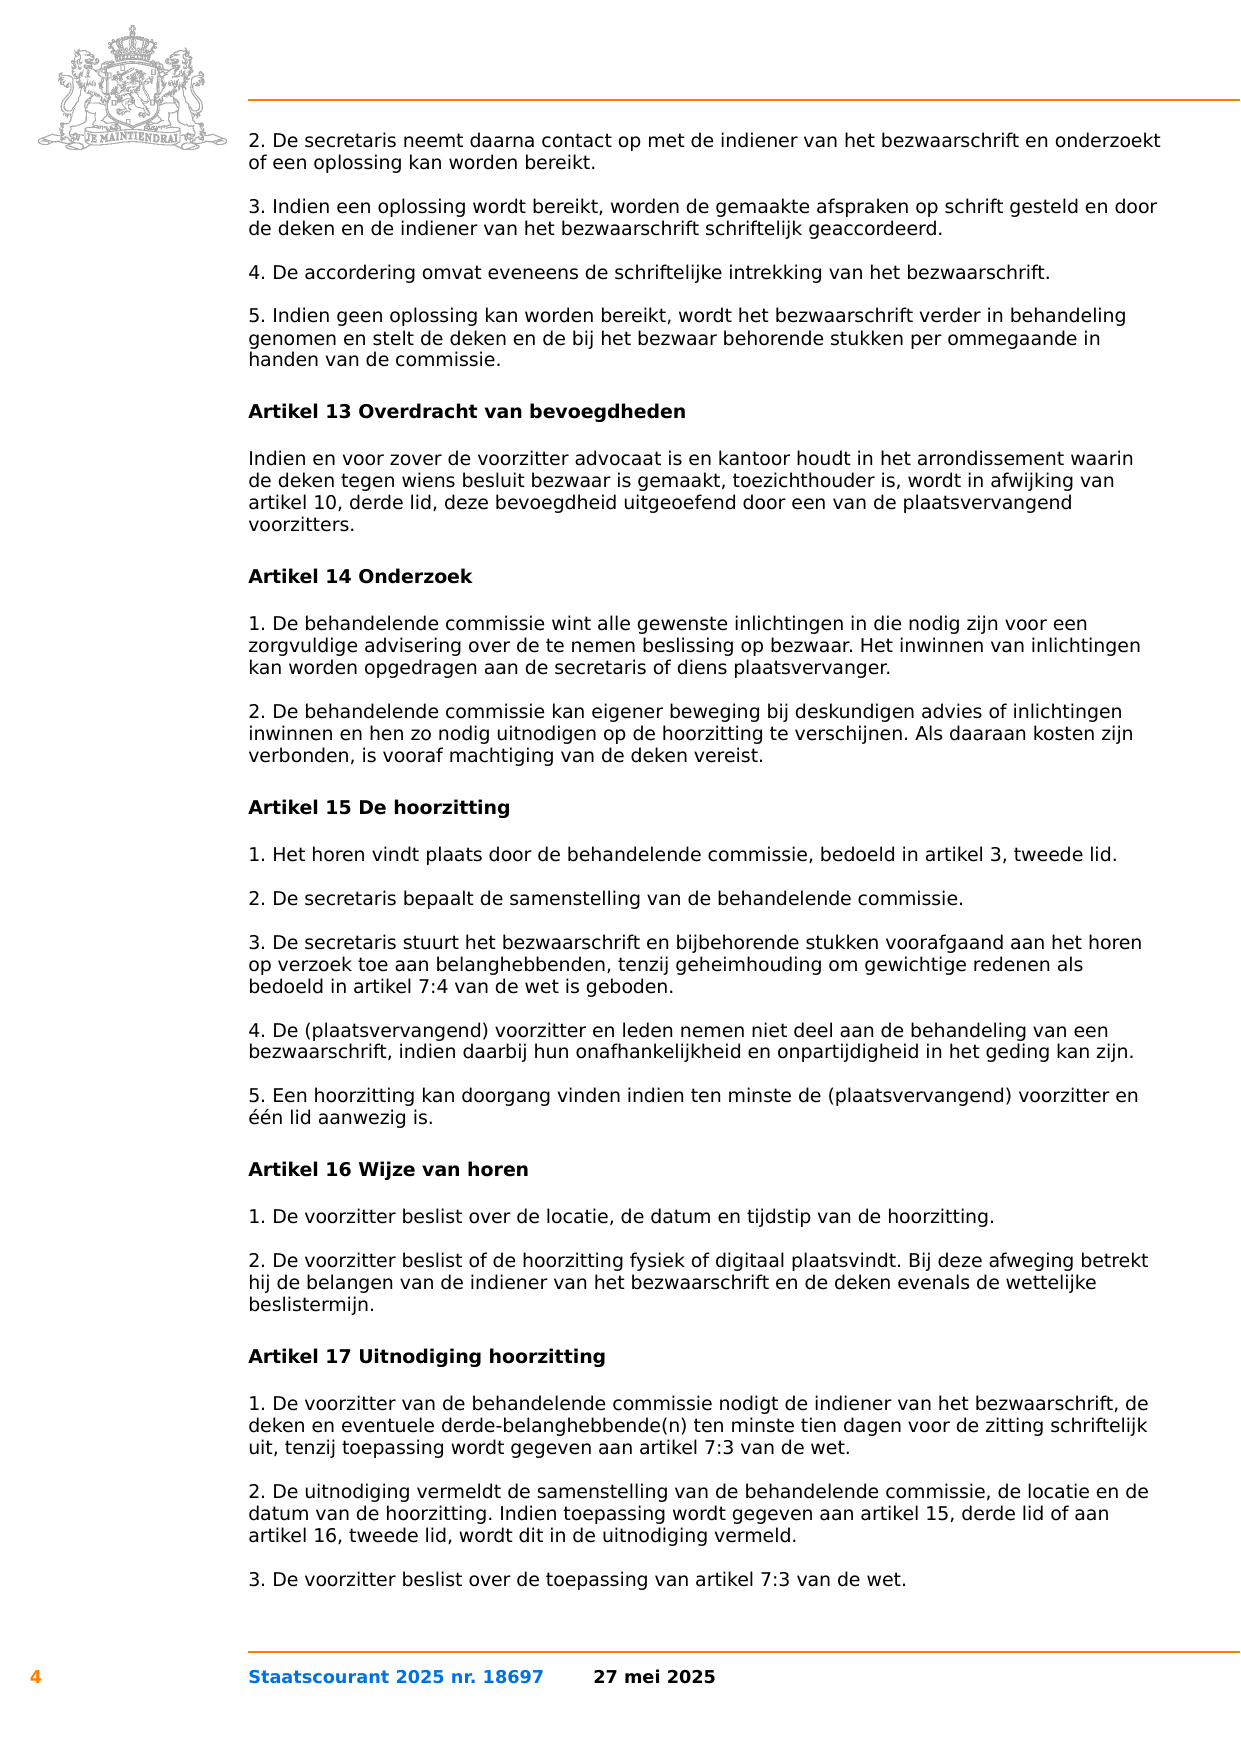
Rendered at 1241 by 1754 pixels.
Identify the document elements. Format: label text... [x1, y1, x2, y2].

text 1. De behandelende commissie wint alle gewenste inlichtingen in die nodig zijn voor een zorgvuldige advisering over de te nemen beslissing op bezwaar. Het inwinnen van inlichtingen kan worden opgedragen aan de secretaris of diens plaatsvervanger. [248, 613, 1163, 679]
text 5. Indien geen oplossing kan worden bereikt, wordt het bezwaarschrift verder in behandeling genomen en stelt de deken en de bij het bezwaar behorende stukken per ommegaande in handen van de commissie. [248, 305, 1163, 371]
picture [38, 25, 227, 150]
text 2. De behandelende commissie kan eigener beweging bij deskundigen advies of inlichtingen inwinnen en hen zo nodig uitnodigen op de hoorzitting te verschijnen. Als daaraan kosten zijn verbonden, is vooraf machtiging van de deken vereist. [248, 701, 1163, 767]
text 1. De voorzitter beslist over de locatie, de datum en tijdstip van de hoorzitting. [248, 1206, 1163, 1228]
text 1. De voorzitter van de behandelende commissie nodigt de indiener van het bezwaarschrift, de deken en eventuele derde-belanghebbende(n) ten minste tien dagen voor de zitting schriftelijk uit, tenzij toepassing wordt gegeven aan artikel 7:3 van de wet. [248, 1393, 1163, 1459]
text 4. De accordering omvat eveneens de schriftelijke intrekking van het bezwaarschrift. [248, 262, 1163, 283]
text Indien en voor zover de voorzitter advocaat is en kantoor houdt in het arrondissement waarin de deken tegen wiens besluit bezwaar is gemaakt, toezichthouder is, wordt in afwijking van artikel 10, derde lid, deze bevoegdheid uitgeoefend door een van de plaatsvervangend voorzitters. [248, 448, 1163, 536]
text 2. De secretaris neemt daarna contact op met de indiener van het bezwaarschrift en onderzoekt of een oplossing kan worden bereikt. [248, 130, 1163, 174]
text 2. De voorzitter beslist of de hoorzitting fysiek of digitaal plaatsvindt. Bij deze afweging betrekt hij de belangen van de indiener van het bezwaarschrift en de deken evenals de wettelijke beslistermijn. [248, 1250, 1163, 1316]
text 5. Een hoorzitting kan doorgang vinden indien ten minste de (plaatsvervangend) voorzitter en één lid aanwezig is. [248, 1085, 1163, 1129]
text 4. De (plaatsvervangend) voorzitter en leden nemen niet deel aan de behandeling van een bezwaarschrift, indien daarbij hun onafhankelijkheid en onpartijdigheid in het geding kan zijn. [248, 1019, 1163, 1063]
text 1. Het horen vindt plaats door de behandelende commissie, bedoeld in artikel 3, tweede lid. [248, 844, 1163, 866]
text 2. De secretaris bepaalt de samenstelling van de behandelende commissie. [248, 888, 1163, 910]
subtitle Artikel 17 Uitnodiging hoorzitting [248, 1346, 1163, 1368]
subtitle Artikel 13 Overdracht van bevoegdheden [248, 401, 1163, 423]
text 3. De voorzitter beslist over de toepassing van artikel 7:3 van de wet. [248, 1569, 1163, 1591]
subtitle Artikel 16 Wijze van horen [248, 1159, 1163, 1181]
text 3. De secretaris stuurt het bezwaarschrift en bijbehorende stukken voorafgaand aan het horen op verzoek toe aan belanghebbenden, tenzij geheimhouding om gewichtige redenen als bedoeld in artikel 7:4 van de wet is geboden. [248, 932, 1163, 998]
text 3. Indien een oplossing wordt bereikt, worden de gemaakte afspraken op schrift gesteld en door de deken en de indiener van het bezwaarschrift schriftelijk geaccordeerd. [248, 196, 1163, 240]
subtitle Artikel 15 De hoorzitting [248, 797, 1163, 819]
text 2. De uitnodiging vermeldt de samenstelling van de behandelende commissie, de locatie en de datum van de hoorzitting. Indien toepassing wordt gegeven aan artikel 15, derde lid of aan artikel 16, tweede lid, wordt dit in de uitnodiging vermeld. [248, 1481, 1163, 1547]
subtitle Artikel 14 Onderzoek [248, 566, 1163, 588]
